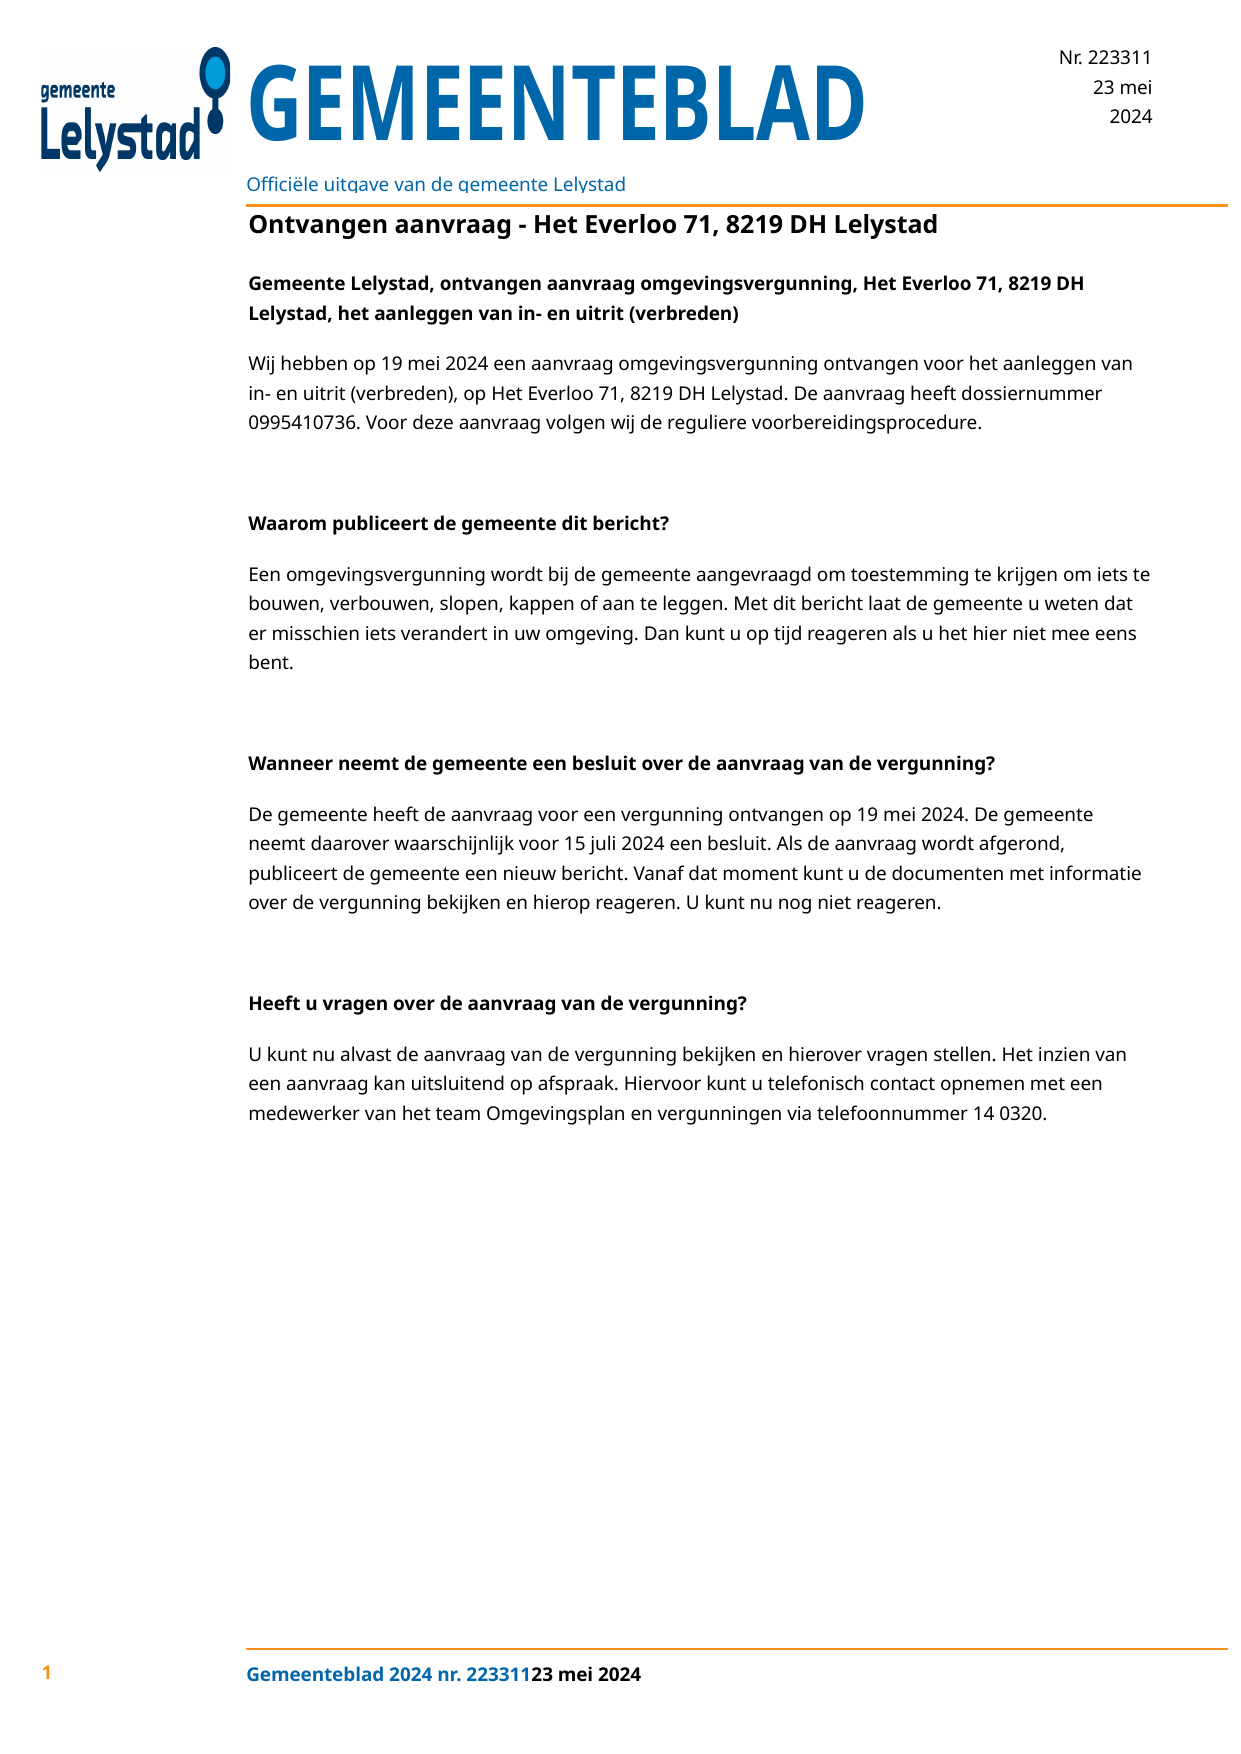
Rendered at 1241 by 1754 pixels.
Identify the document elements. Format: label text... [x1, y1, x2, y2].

text Gemeente Lelystad, ontvangen aanvraag omgevingsvergunning, Het Everloo 71, 8219 DH Lelystad, het aanleggen van in- en uitrit (verbreden) [248, 270, 1152, 326]
text Heeft u vragen over de aanvraag van de vergunning? [248, 990, 1152, 1016]
text Waarom publiceert de gemeente dit bericht? [248, 510, 1152, 536]
text Wanneer neemt de gemeente een besluit over de aanvraag van de vergunning? [248, 750, 1152, 776]
text Ontvangen aanvraag - Het Everloo 71, 8219 DH Lelystad [248, 207, 1152, 241]
text De gemeente heeft de aanvraag voor een vergunning ontvangen op 19 mei 2024. De gemeente neemt daarover waarschijnlijk voor 15 juli 2024 een besluit. Als de aanvraag wordt afgerond, publiceert de gemeente een nieuw bericht. Vanaf dat moment kunt u de documenten met informatie over de vergunning bekijken en hierop reageren. U kunt nu nog niet reageren. [248, 801, 1152, 915]
text Wij hebben op 19 mei 2024 een aanvraag omgevingsvergunning ontvangen voor het aanleggen van in- en uitrit (verbreden), op Het Everloo 71, 8219 DH Lelystad. De aanvraag heeft dossiernummer 0995410736. Voor deze aanvraag volgen wij de reguliere voorbereidingsprocedure. [248, 350, 1152, 435]
picture [41, 47, 231, 172]
text U kunt nu alvast de aanvraag van de vergunning bekijken en hierover vragen stellen. Het inzien van een aanvraag kan uitsluitend op afspraak. Hiervoor kunt u telefonisch contact opnemen met een medewerker van het team Omgevingsplan en vergunningen via telefoonnummer 14 0320. [248, 1041, 1152, 1126]
text Een omgevingsvergunning wordt bij de gemeente aangevraagd om toestemming te krijgen om iets te bouwen, verbouwen, slopen, kappen of aan te leggen. Met dit bericht laat de gemeente u weten dat er misschien iets verandert in uw omgeving. Dan kunt u op tijd reageren als u het hier niet mee eens bent. [248, 561, 1152, 675]
